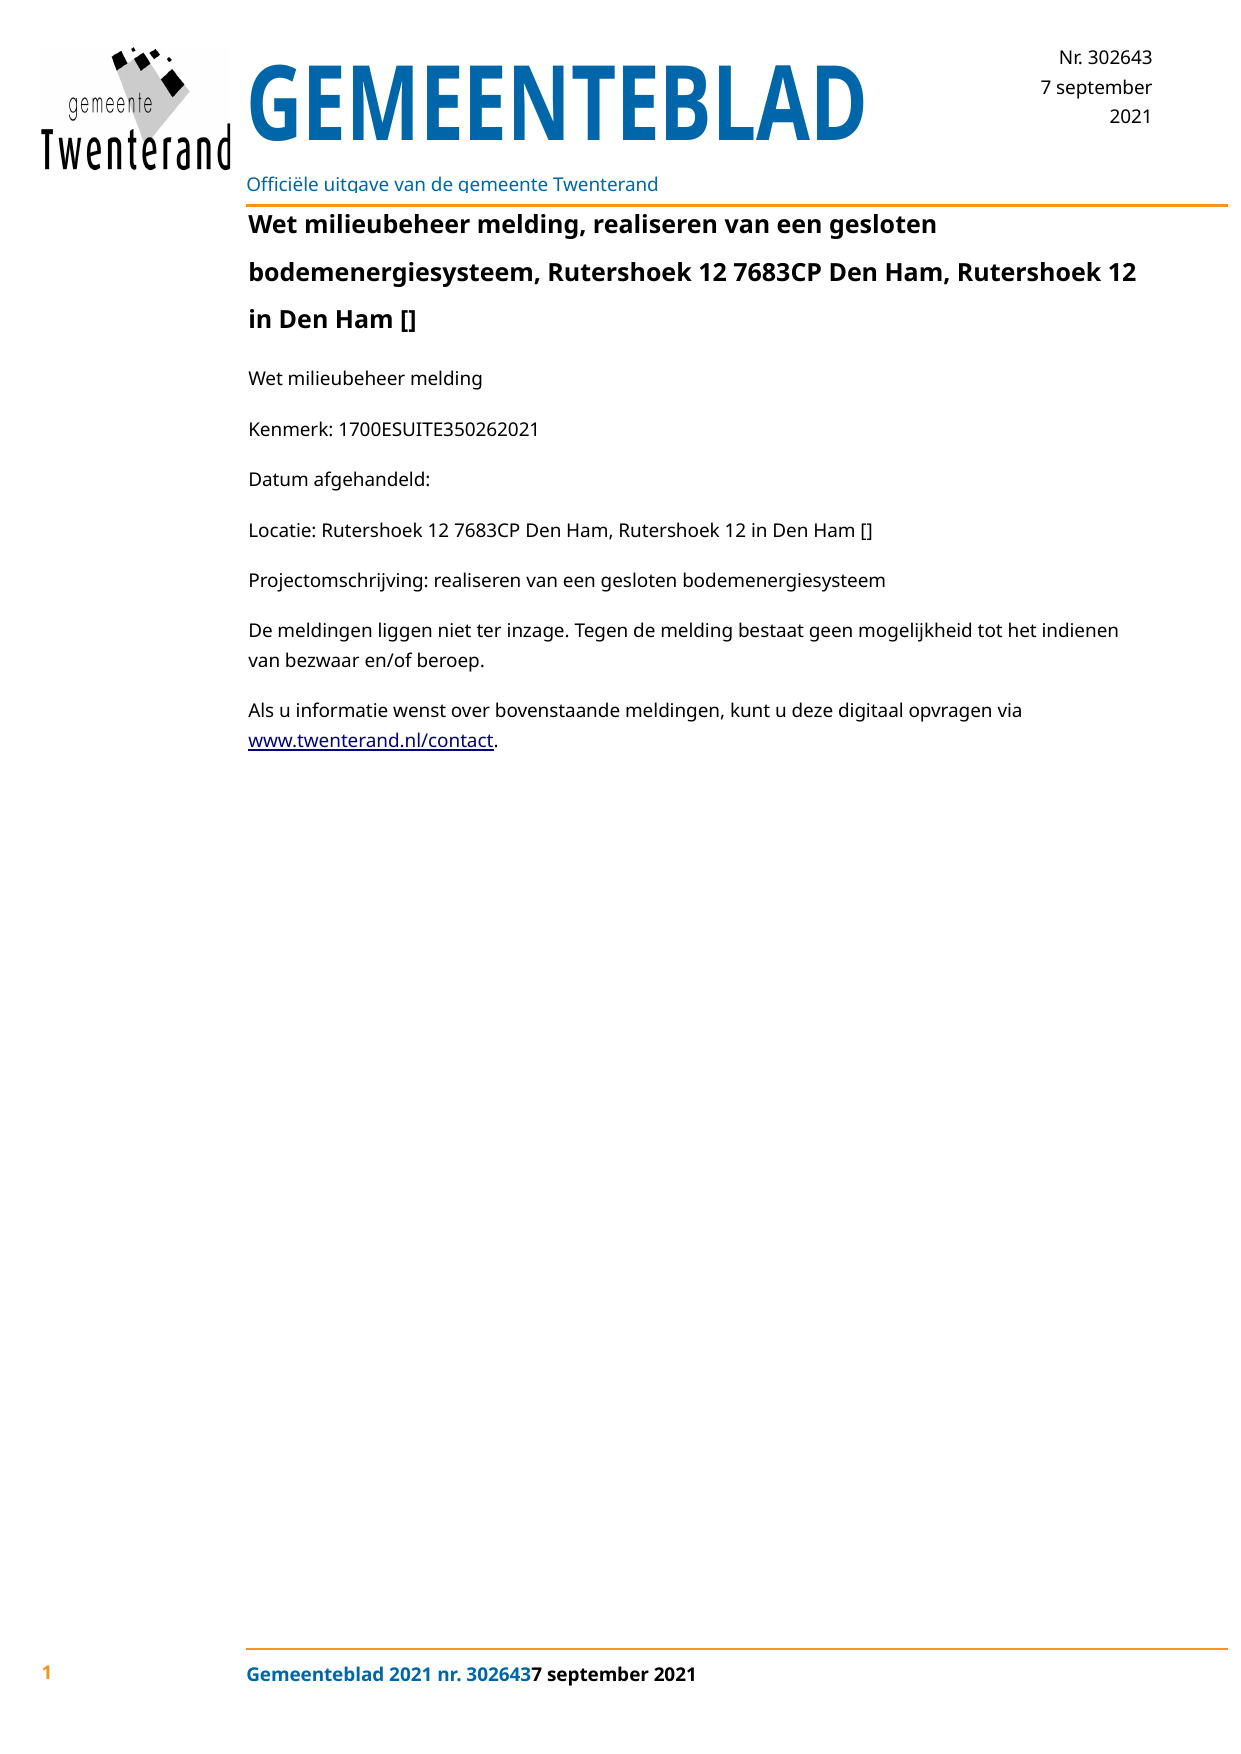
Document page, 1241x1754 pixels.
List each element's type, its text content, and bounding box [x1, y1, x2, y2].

text Locatie: Rutershoek 12 7683CP Den Ham, Rutershoek 12 in Den Ham [] [248, 517, 1152, 542]
text Datum afgehandeld: [248, 466, 1152, 492]
text Als u informatie wenst over bovenstaande meldingen, kunt u deze digitaal opvragen via www.twenterand.nl/contact. [248, 698, 1152, 753]
text Kenmerk: 1700ESUITE350262021 [248, 416, 1152, 442]
picture [41, 47, 231, 172]
text Projectomschrijving: realiseren van een gesloten bodemenergiesysteem [248, 567, 1152, 593]
text Wet milieubeheer melding, realiseren van een gesloten bodemenergiesysteem, Rutershoek 12 7683CP Den Ham, Rutershoek 12 in Den Ham [] [248, 207, 1152, 336]
text Wet milieubeheer melding [248, 366, 1152, 391]
text De meldingen liggen niet ter inzage. Tegen de melding bestaat geen mogelijkheid tot het indienen van bezwaar en/of beroep. [248, 618, 1152, 673]
